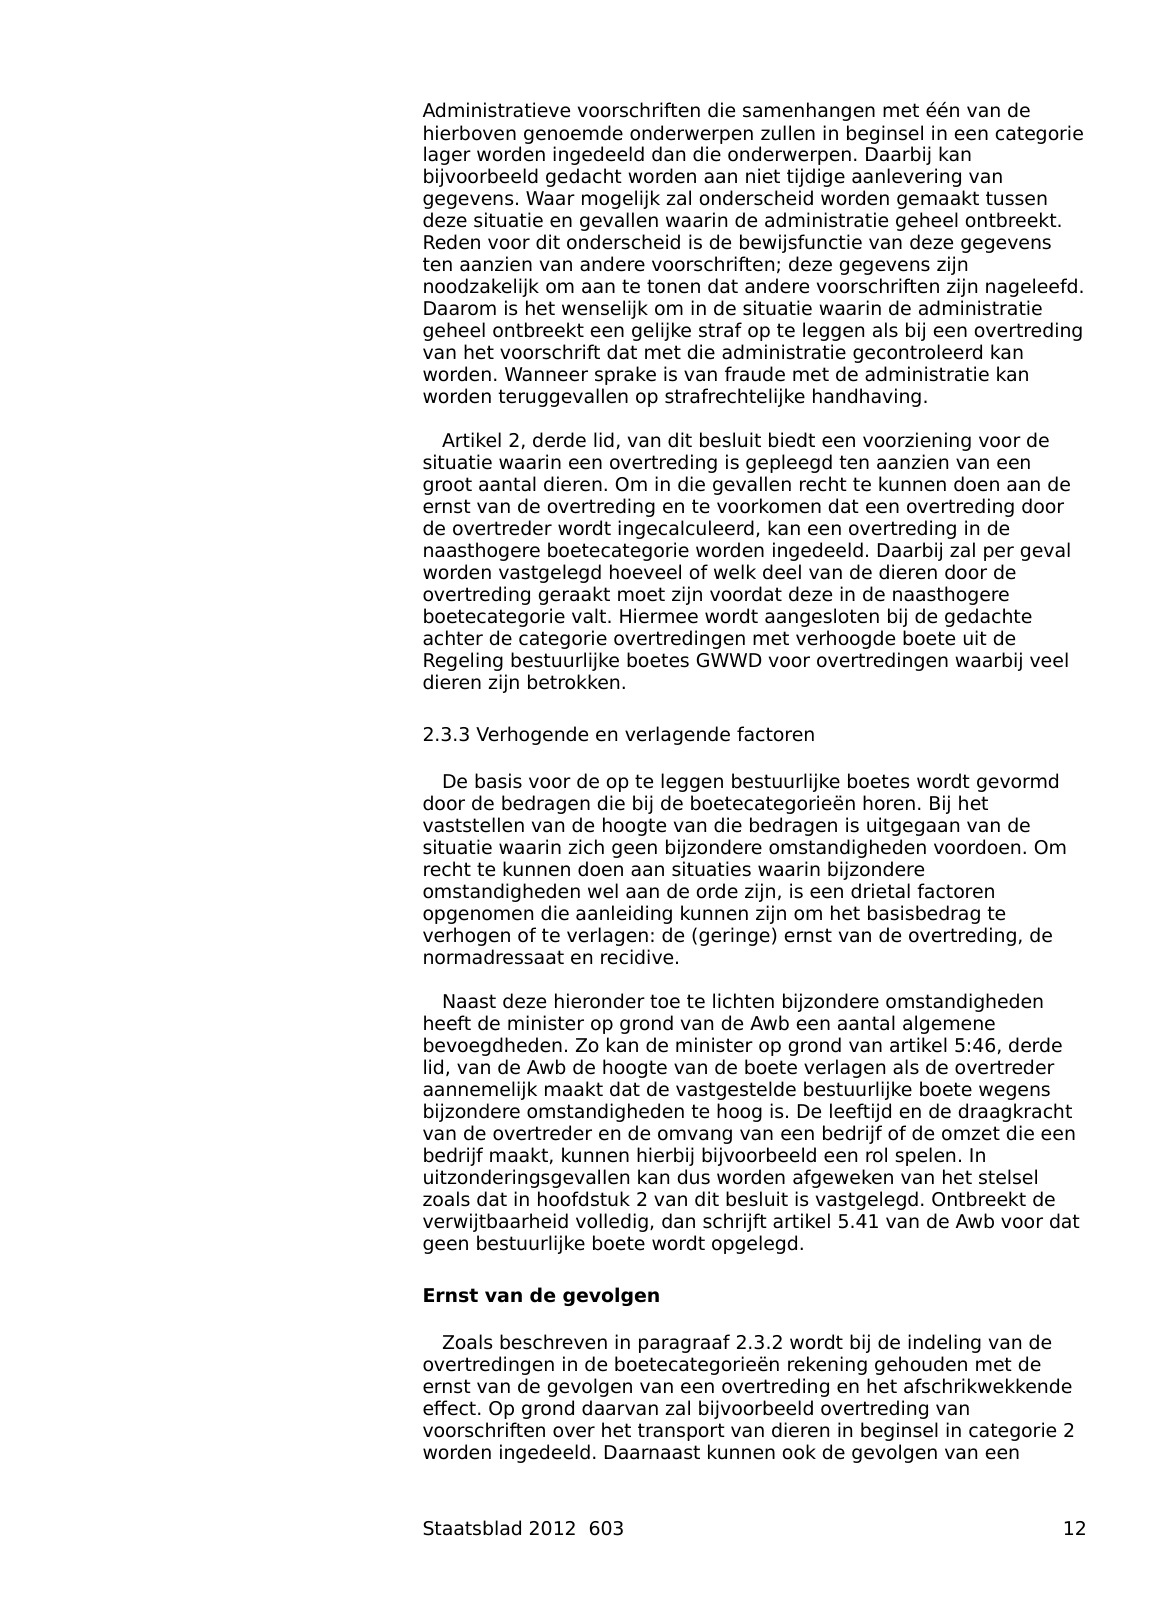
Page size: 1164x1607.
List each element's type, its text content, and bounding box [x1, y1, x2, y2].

text Zoals beschreven in paragraaf 2.3.2 wordt bij de indeling van de overtredingen in de boetecategorieën rekening gehouden met de ernst van de gevolgen van een overtreding en het afschrikwekkende effect. Op grond daarvan zal bijvoorbeeld overtreding van voorschriften over het transport van dieren in beginsel in categorie 2 worden ingedeeld. Daarnaast kunnen ook de gevolgen van een [422, 1332, 1087, 1464]
text De basis voor de op te leggen bestuurlijke boetes wordt gevormd door de bedragen die bij de boetecategorieën horen. Bij het vaststellen van de hoogte van die bedragen is uitgegaan van de situatie waarin zich geen bijzondere omstandigheden voordoen. Om recht te kunnen doen aan situaties waarin bijzondere omstandigheden wel aan de orde zijn, is een drietal factoren opgenomen die aanleiding kunnen zijn om het basisbedrag te verhogen of te verlagen: de (geringe) ernst van de overtreding, de normadressaat en recidive. [422, 771, 1087, 969]
subtitle 2.3.3 Verhogende en verlagende factoren [422, 724, 1087, 746]
text Artikel 2, derde lid, van dit besluit biedt een voorziening voor de situatie waarin een overtreding is gepleegd ten aanzien van een groot aantal dieren. Om in die gevallen recht te kunnen doen aan de ernst van de overtreding en te voorkomen dat een overtreding door de overtreder wordt ingecalculeerd, kan een overtreding in de naasthogere boetecategorie worden ingedeeld. Daarbij zal per geval worden vastgelegd hoeveel of welk deel van de dieren door de overtreding geraakt moet zijn voordat deze in de naasthogere boetecategorie valt. Hiermee wordt aangesloten bij de gedachte achter de categorie overtredingen met verhoogde boete uit de Regeling bestuurlijke boetes GWWD voor overtredingen waarbij veel dieren zijn betrokken. [422, 430, 1087, 694]
text Naast deze hieronder toe te lichten bijzondere omstandigheden heeft de minister op grond van de Awb een aantal algemene bevoegdheden. Zo kan de minister op grond van artikel 5:46, derde lid, van de Awb de hoogte van de boete verlagen als de overtreder aannemelijk maakt dat de vastgestelde bestuurlijke boete wegens bijzondere omstandigheden te hoog is. De leeftijd en de draagkracht van de overtreder en de omvang van een bedrijf of de omzet die een bedrijf maakt, kunnen hierbij bijvoorbeeld een rol spelen. In uitzonderingsgevallen kan dus worden afgeweken van het stelsel zoals dat in hoofdstuk 2 van dit besluit is vastgelegd. Ontbreekt de verwijtbaarheid volledig, dan schrijft artikel 5.41 van de Awb voor dat geen bestuurlijke boete wordt opgelegd. [422, 991, 1087, 1255]
subtitle Ernst van de gevolgen [422, 1285, 1087, 1307]
text Administratieve voorschriften die samenhangen met één van de hierboven genoemde onderwerpen zullen in beginsel in een categorie lager worden ingedeeld dan die onderwerpen. Daarbij kan bijvoorbeeld gedacht worden aan niet tijdige aanlevering van gegevens. Waar mogelijk zal onderscheid worden gemaakt tussen deze situatie en gevallen waarin de administratie geheel ontbreekt. Reden voor dit onderscheid is de bewijsfunctie van deze gegevens ten aanzien van andere voorschriften; deze gegevens zijn noodzakelijk om aan te tonen dat andere voorschriften zijn nageleefd. Daarom is het wenselijk om in de situatie waarin de administratie geheel ontbreekt een gelijke straf op te leggen als bij een overtreding van het voorschrift dat met die administratie gecontroleerd kan worden. Wanneer sprake is van fraude met de administratie kan worden teruggevallen op strafrechtelijke handhaving. [422, 100, 1087, 408]
